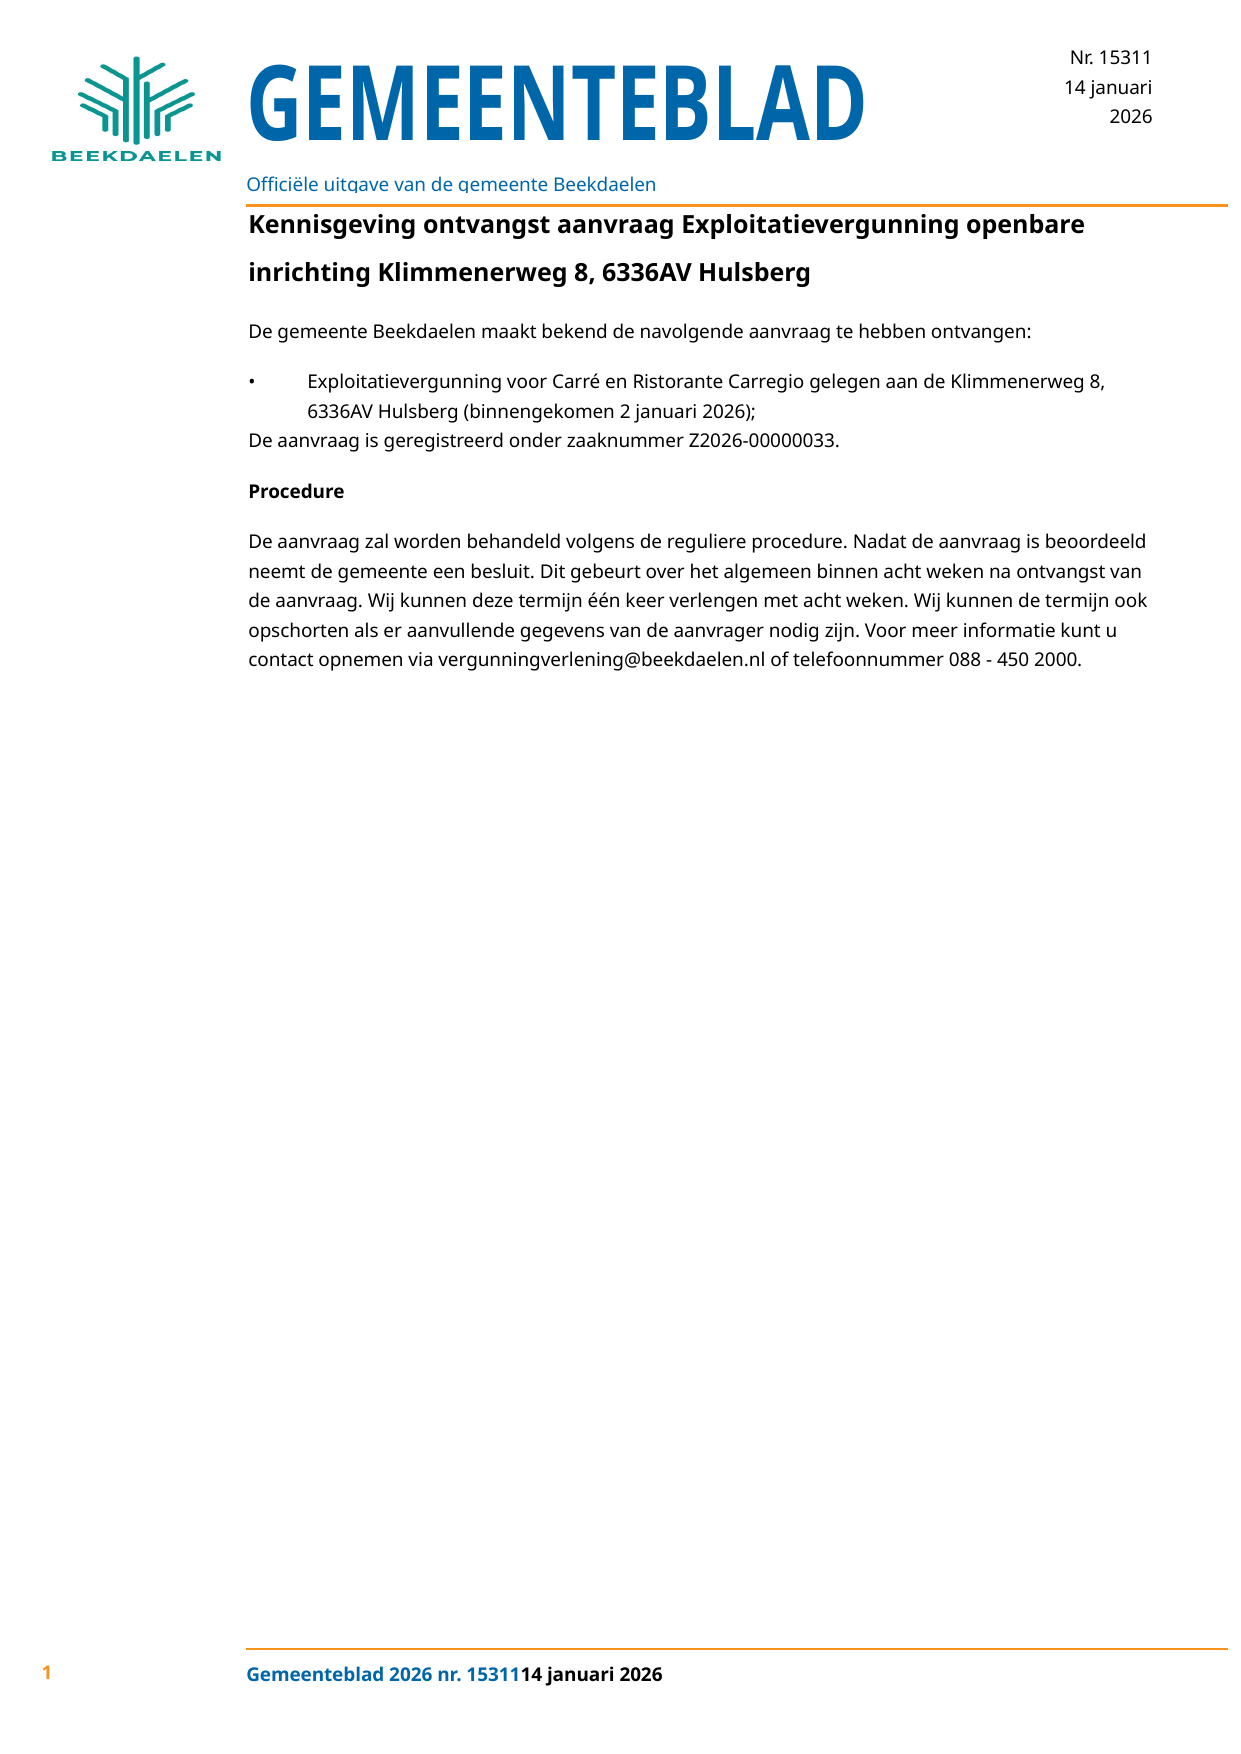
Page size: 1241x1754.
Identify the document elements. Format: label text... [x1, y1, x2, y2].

text Kennisgeving ontvangst aanvraag Exploitatievergunning openbare inrichting Klimmenerweg 8, 6336AV Hulsberg [248, 207, 1152, 288]
picture [41, 47, 231, 172]
text De aanvraag zal worden behandeld volgens de reguliere procedure. Nadat de aanvraag is beoordeeld neemt de gemeente een besluit. Dit gebeurt over het algemeen binnen acht weken na ontvangst van de aanvraag. Wij kunnen deze termijn één keer verlengen met acht weken. Wij kunnen de termijn ook opschorten als er aanvullende gegevens van de aanvrager nodig zijn. Voor meer informatie kunt u contact opnemen via vergunningverlening@beekdaelen.nl of telefoonnummer 088 - 450 2000. [248, 528, 1152, 672]
list Exploitatievergunning voor Carré en Ristorante Carregio gelegen aan de Klimmenerweg 8, 6336AV Hulsberg (binnengekomen 2 januari 2026); [248, 368, 1152, 424]
text Procedure [248, 478, 1152, 504]
text De gemeente Beekdaelen maakt bekend de navolgende aanvraag te hebben ontvangen: [248, 318, 1152, 344]
text De aanvraag is geregistreerd onder zaaknummer Z2026-00000033. [248, 427, 1152, 453]
